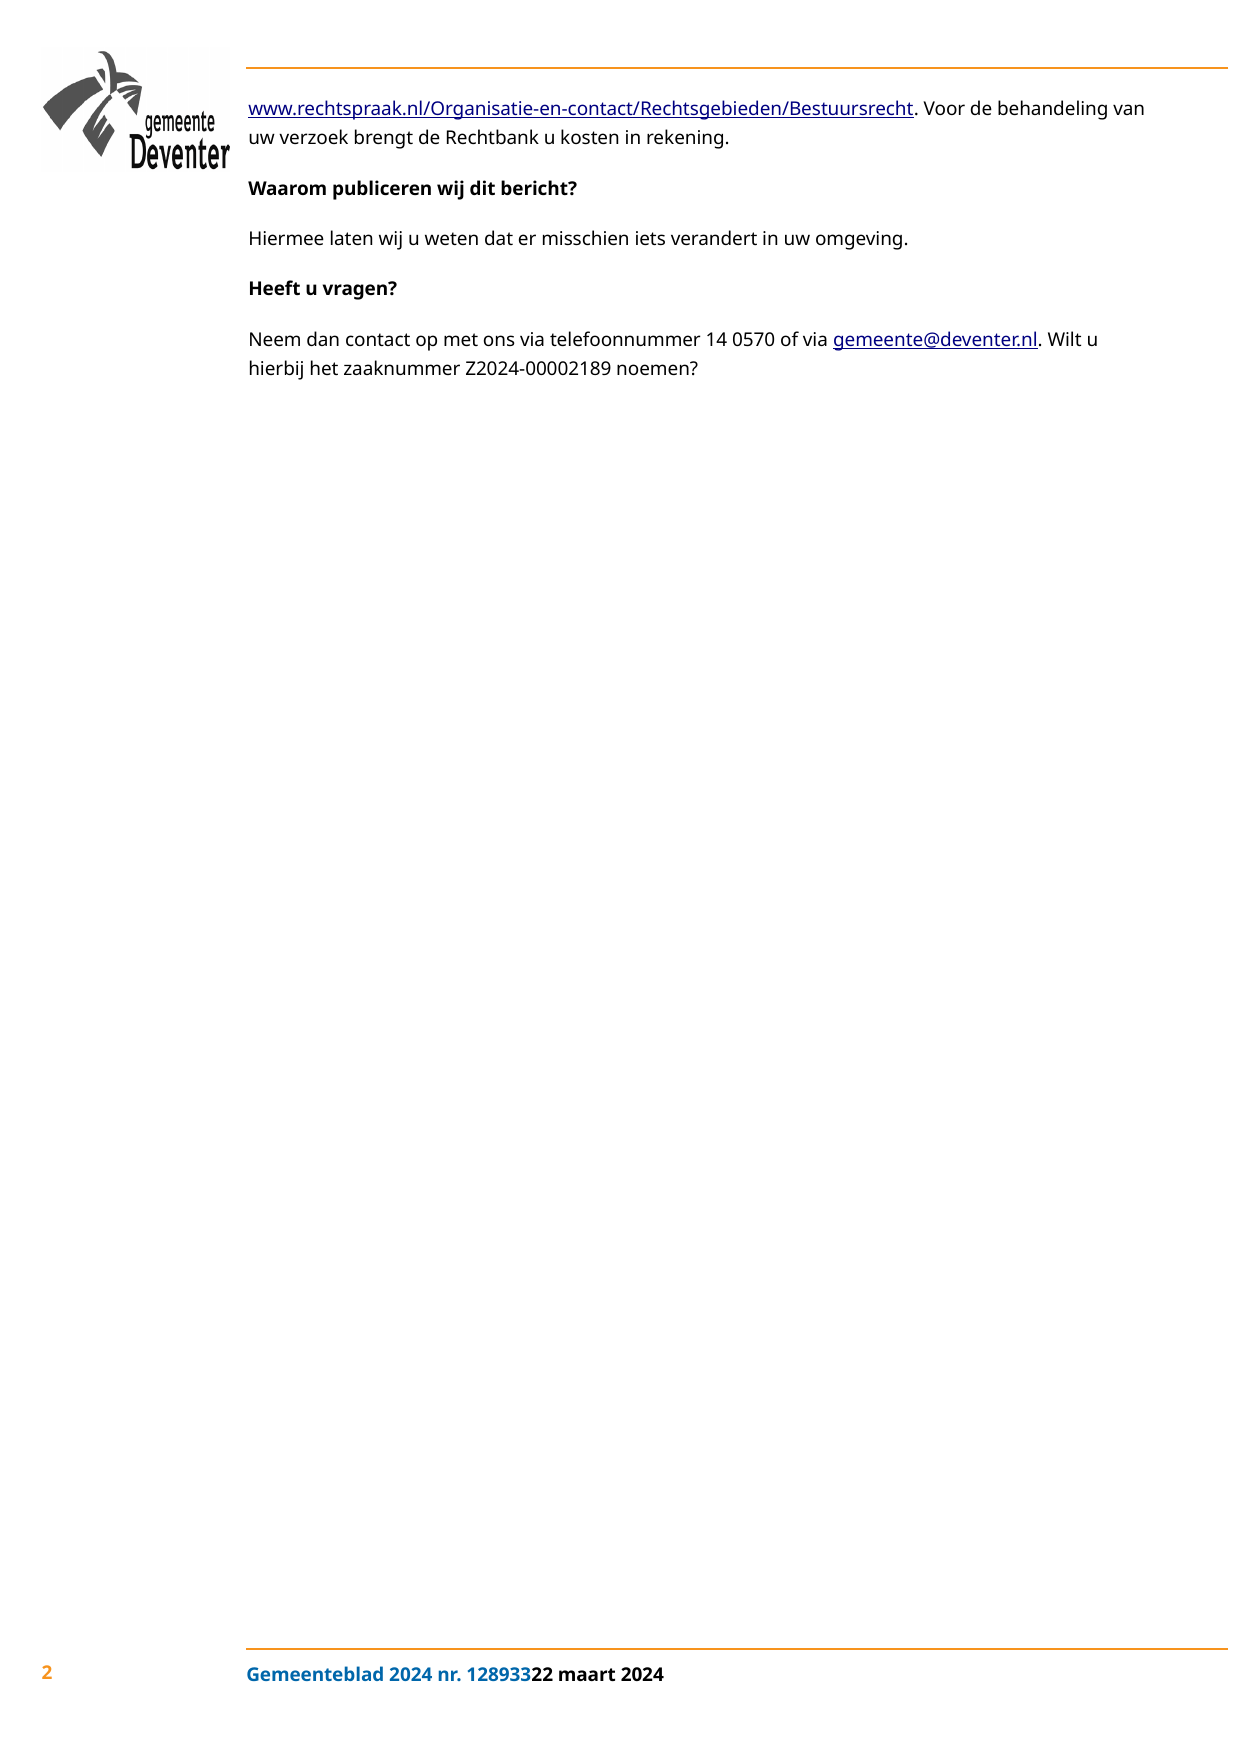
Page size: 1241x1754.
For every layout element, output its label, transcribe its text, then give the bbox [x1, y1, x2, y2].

text www.rechtspraak.nl/Organisatie-en-contact/Rechtsgebieden/Bestuursrecht. Voor de behandeling van uw verzoek brengt de Rechtbank u kosten in rekening. [248, 95, 1152, 150]
text Waarom publiceren wij dit bericht? [248, 175, 1152, 201]
text Heeft u vragen? [248, 276, 1152, 301]
picture [41, 47, 231, 172]
text Hiermee laten wij u weten dat er misschien iets verandert in uw omgeving. [248, 225, 1152, 251]
text Neem dan contact op met ons via telefoonnummer 14 0570 of via gemeente@deventer.nl. Wilt u hierbij het zaaknummer Z2024-00002189 noemen? [248, 326, 1152, 381]
